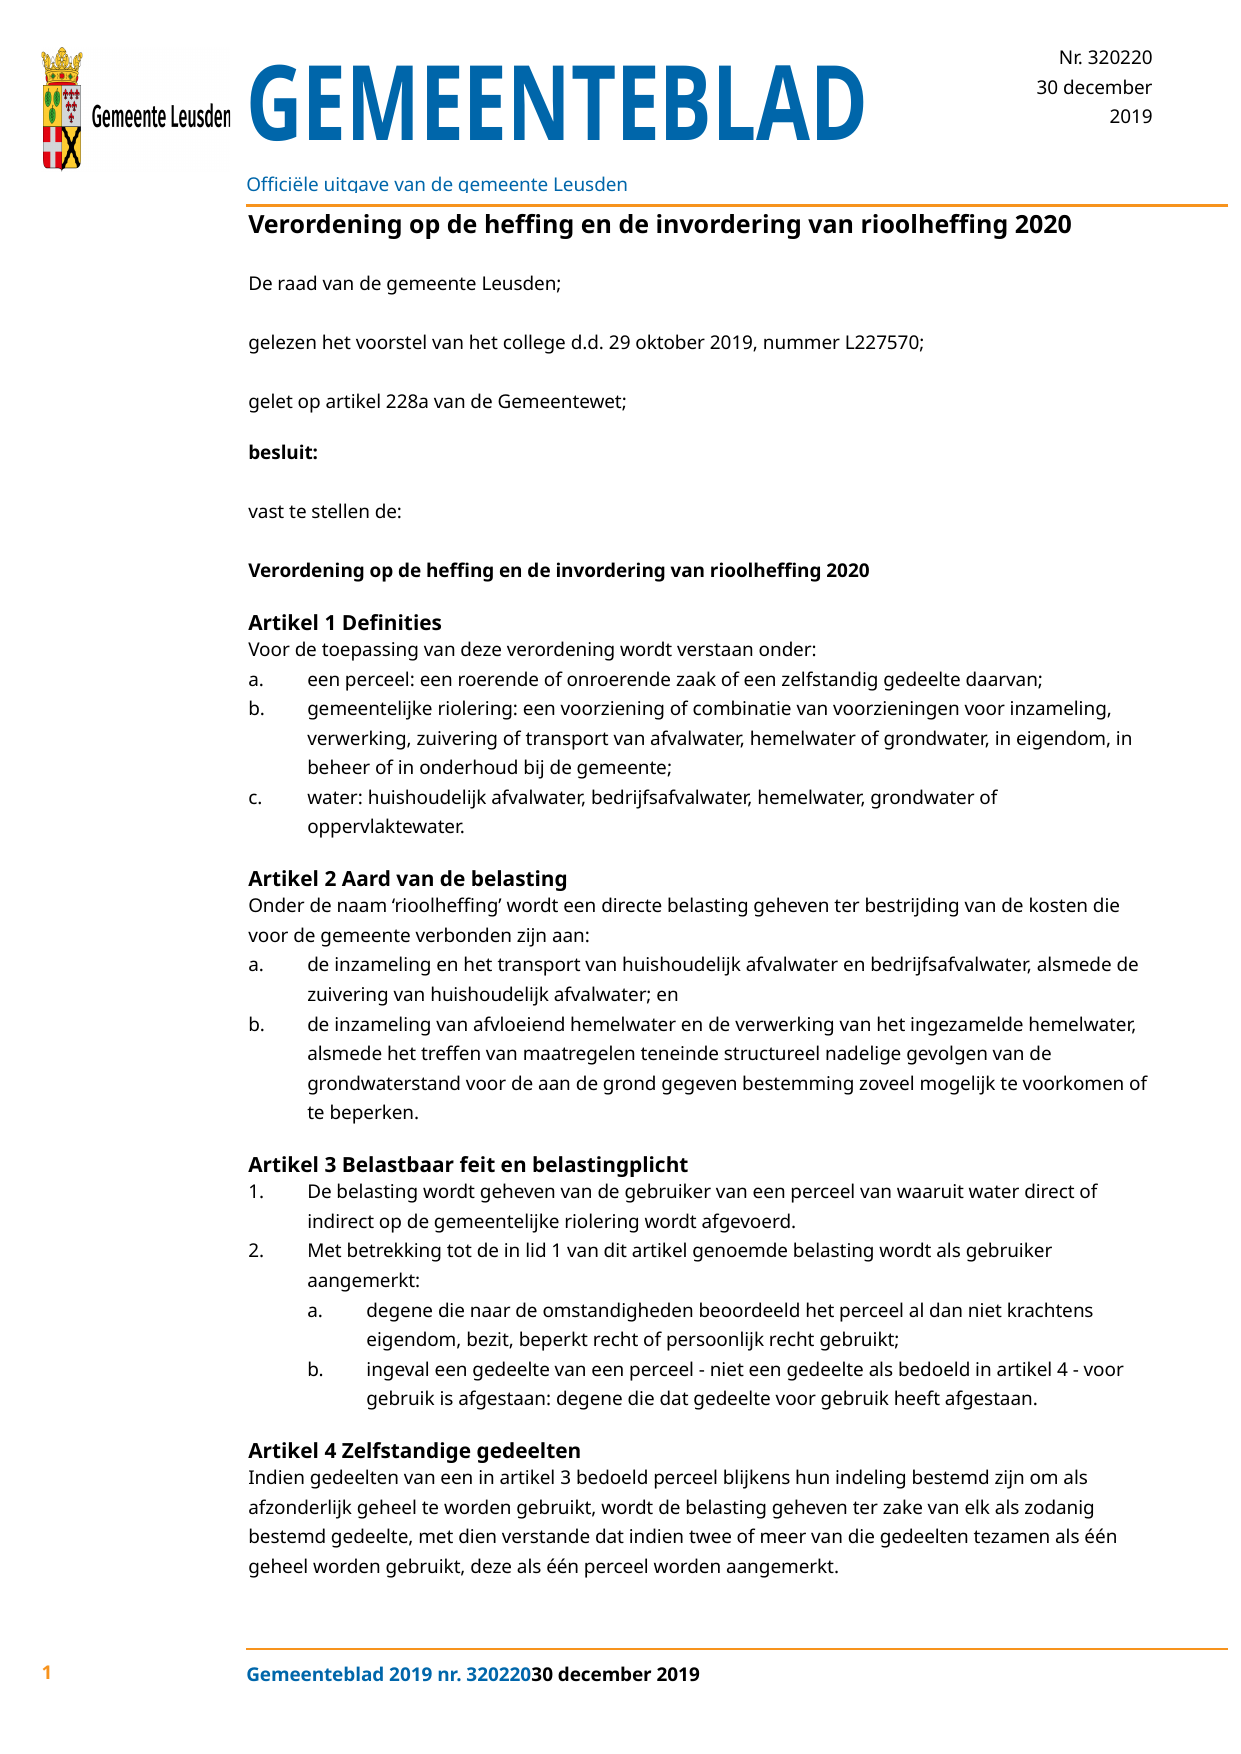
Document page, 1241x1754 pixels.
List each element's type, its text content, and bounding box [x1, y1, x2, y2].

text besluit: [248, 439, 1152, 465]
list de inzameling van afvloeiend hemelwater en de verwerking van het ingezamelde hemelwater, alsmede het treffen van maatregelen teneinde structureel nadelige gevolgen van de grondwaterstand voor de aan de grond gegeven bestemming zoveel mogelijk te voorkomen of te beperken. [248, 1011, 1152, 1125]
text Artikel 2 Aard van de belasting [248, 864, 1152, 892]
list de inzameling en het transport van huishoudelijk afvalwater en bedrijfsafvalwater, alsmede de zuivering van huishoudelijk afvalwater; en [248, 952, 1152, 1007]
text vast te stellen de: [248, 498, 1152, 524]
list Met betrekking tot de in lid 1 van dit artikel genoemde belasting wordt als gebruiker aangemerkt: [248, 1238, 1152, 1293]
text Indien gedeelten van een in artikel 3 bedoeld perceel blijkens hun indeling bestemd zijn om als afzonderlijk geheel te worden gebruikt, wordt de belasting geheven ter zake van elk als zodanig bestemd gedeelte, met dien verstande dat indien twee of meer van die gedeelten tezamen als één geheel worden gebruikt, deze als één perceel worden aangemerkt. [248, 1464, 1152, 1579]
list gemeentelijke riolering: een voorziening of combinatie van voorzieningen voor inzameling, verwerking, zuivering of transport van afvalwater, hemelwater of grondwater, in eigendom, in beheer of in onderhoud bij de gemeente; [248, 695, 1152, 780]
list een perceel: een roerende of onroerende zaak of een zelfstandig gedeelte daarvan; [248, 666, 1152, 691]
picture [41, 47, 231, 172]
text Verordening op de heffing en de invordering van rioolheffing 2020 [248, 557, 1152, 583]
text gelezen het voorstel van het college d.d. 29 oktober 2019, nummer L227570; [248, 329, 1152, 355]
list water: huishoudelijk afvalwater, bedrijfsafvalwater, hemelwater, grondwater of oppervlaktewater. [248, 784, 1152, 839]
text gelet op artikel 228a van de Gemeentewet; [248, 389, 1152, 414]
list degene die naar de omstandigheden beoordeeld het perceel al dan niet krachtens eigendom, bezit, beperkt recht of persoonlijk recht gebruikt; [307, 1297, 1152, 1352]
text De raad van de gemeente Leusden; [248, 270, 1152, 296]
text Verordening op de heffing en de invordering van rioolheffing 2020 [248, 207, 1152, 241]
list De belasting wordt geheven van de gebruiker van een perceel van waaruit water direct of indirect op de gemeentelijke riolering wordt afgevoerd. [248, 1178, 1152, 1234]
text Onder de naam ‘rioolheffing’ wordt een directe belasting geheven ter bestrijding van de kosten die voor de gemeente verbonden zijn aan: [248, 892, 1152, 948]
text Artikel 1 Definities [248, 608, 1152, 636]
text Voor de toepassing van deze verordening wordt verstaan onder: [248, 636, 1152, 662]
text Artikel 4 Zelfstandige gedeelten [248, 1436, 1152, 1464]
list ingeval een gedeelte van een perceel - niet een gedeelte als bedoeld in artikel 4 - voor gebruik is afgestaan: degene die dat gedeelte voor gebruik heeft afgestaan. [307, 1356, 1152, 1411]
text Artikel 3 Belastbaar feit en belastingplicht [248, 1150, 1152, 1178]
